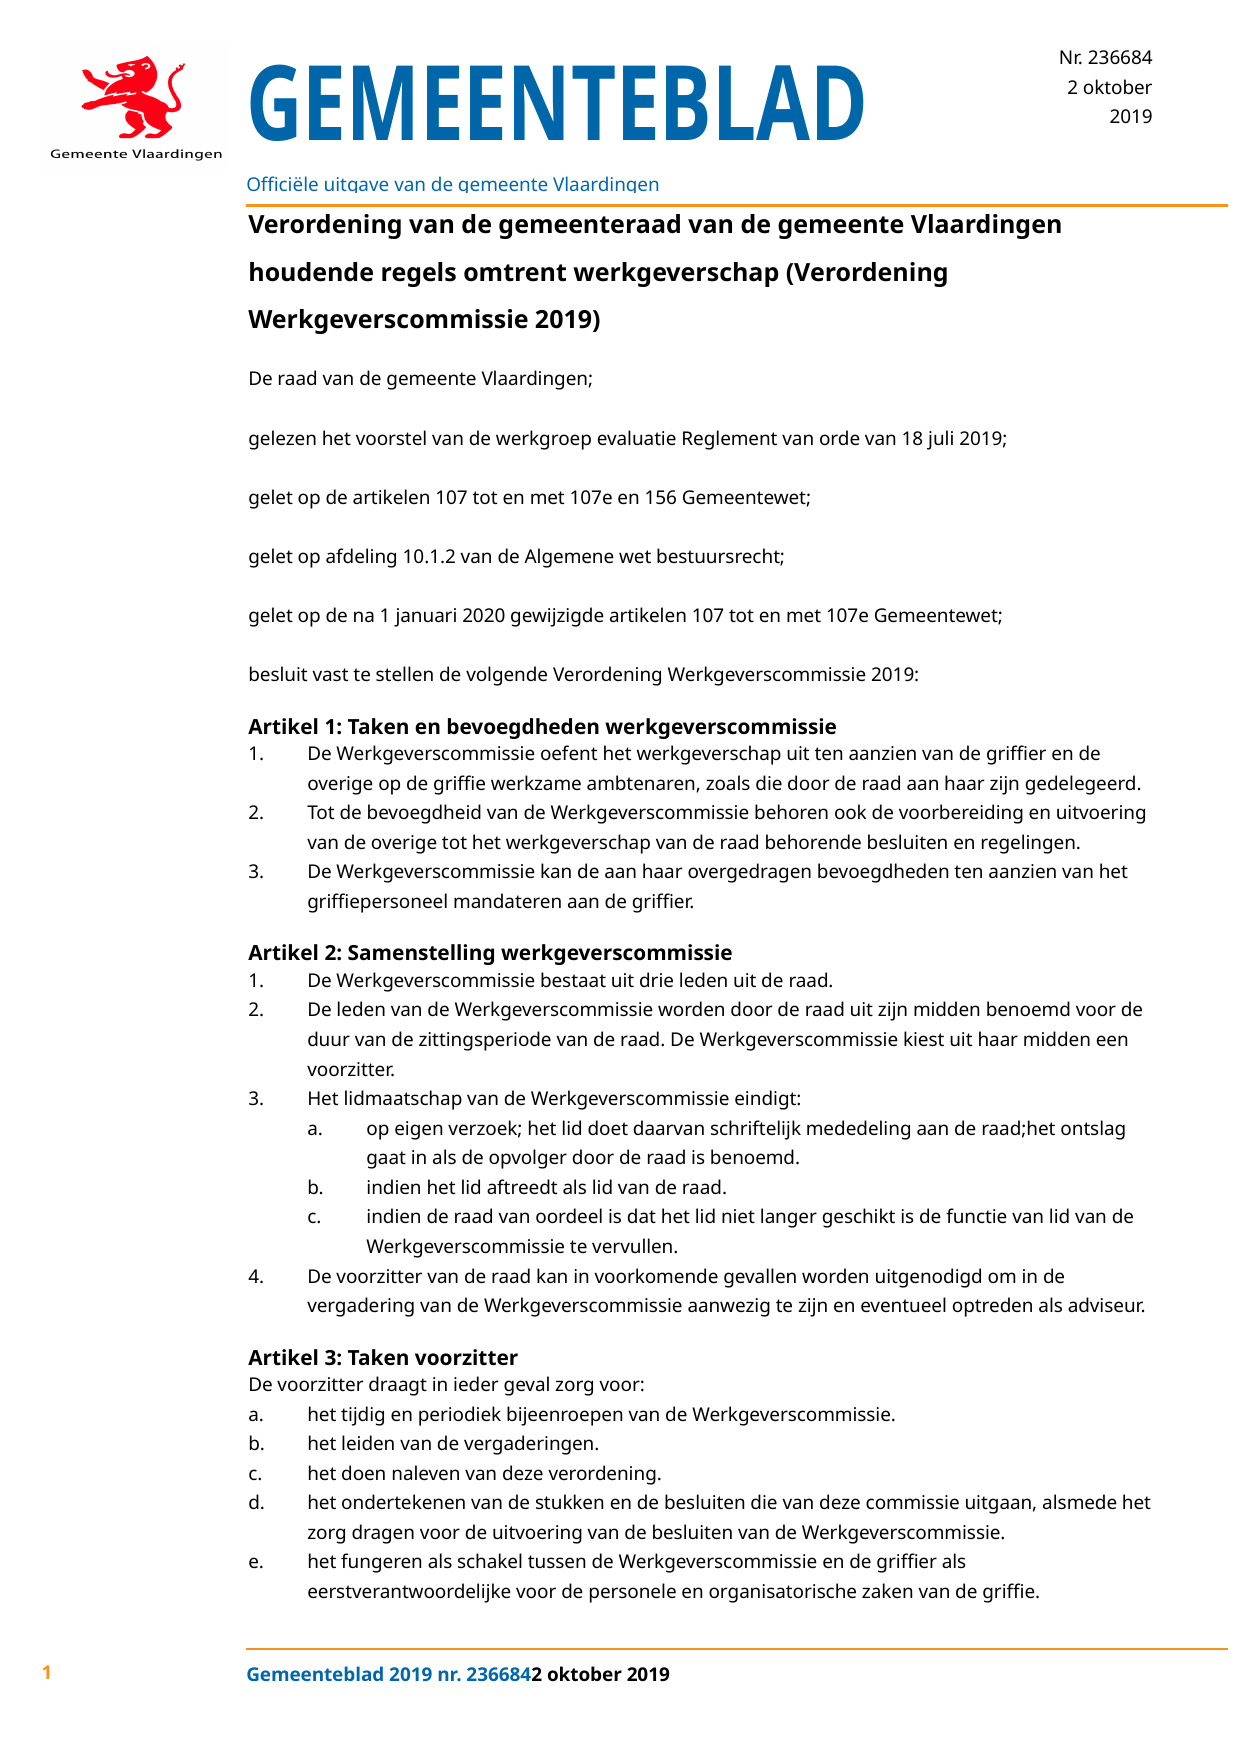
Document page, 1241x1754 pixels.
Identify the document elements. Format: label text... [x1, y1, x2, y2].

text De raad van de gemeente Vlaardingen; [248, 366, 1152, 391]
text gelet op de artikelen 107 tot en met 107e en 156 Gemeentewet; [248, 484, 1152, 509]
list De voorzitter van de raad kan in voorkomende gevallen worden uitgenodigd om in de vergadering van de Werkgeverscommissie aanwezig te zĳn en eventueel optreden als adviseur. [248, 1263, 1152, 1318]
list het ondertekenen van de stukken en de besluiten die van deze commissie uitgaan, alsmede het zorg dragen voor de uitvoering van de besluiten van de Werkgeverscommissie. [248, 1489, 1152, 1545]
list De Werkgeverscommissie kan de aan haar overgedragen bevoegdheden ten aanzien van het griffiepersoneel mandateren aan de griffier. [248, 858, 1152, 914]
text Artikel 2: Samenstelling werkgeverscommissie [248, 938, 1152, 967]
list het leiden van de vergaderingen. [248, 1430, 1152, 1456]
list De Werkgeverscommissie bestaat uit drie leden uit de raad. [248, 967, 1152, 993]
list het doen naleven van deze verordening. [248, 1460, 1152, 1486]
text De voorzitter draagt in ieder geval zorg voor: [248, 1371, 1152, 1397]
list indien de raad van oordeel is dat het lid niet langer geschikt is de functie van lid van de Werkgeverscommissie te vervullen. [307, 1204, 1152, 1259]
list het tĳdig en periodiek bĳeenroepen van de Werkgeverscommissie. [248, 1401, 1152, 1427]
list indien het lid aftreedt als lid van de raad. [307, 1174, 1152, 1200]
list De leden van de Werkgeverscommissie worden door de raad uit zĳn midden benoemd voor de duur van de zittingsperiode van de raad. De Werkgeverscommissie kiest uit haar midden een voorzitter. [248, 997, 1152, 1081]
list De Werkgeverscommissie oefent het werkgeverschap uit ten aanzien van de griffier en de overige op de griffie werkzame ambtenaren, zoals die door de raad aan haar zĳn gedelegeerd. [248, 740, 1152, 796]
text Artikel 3: Taken voorzitter [248, 1343, 1152, 1371]
list Tot de bevoegdheid van de Werkgeverscommissie behoren ook de voorbereiding en uitvoering van de overige tot het werkgeverschap van de raad behorende besluiten en regelingen. [248, 799, 1152, 855]
text Verordening van de gemeenteraad van de gemeente Vlaardingen houdende regels omtrent werkgeverschap (Verordening Werkgeverscommissie 2019) [248, 207, 1152, 336]
text gelet op de na 1 januari 2020 gewijzigde artikelen 107 tot en met 107e Gemeentewet; [248, 602, 1152, 628]
text Artikel 1: Taken en bevoegdheden werkgeverscommissie [248, 712, 1152, 740]
text gelezen het voorstel van de werkgroep evaluatie Reglement van orde van 18 juli 2019; [248, 425, 1152, 450]
picture [41, 47, 231, 172]
text gelet op afdeling 10.1.2 van de Algemene wet bestuursrecht; [248, 543, 1152, 569]
list op eigen verzoek; het lid doet daarvan schriftelĳk mededeling aan de raad;het ontslag gaat in als de opvolger door de raad is benoemd. [307, 1115, 1152, 1170]
text besluit vast te stellen de volgende Verordening Werkgeverscommissie 2019: [248, 661, 1152, 687]
list Het lidmaatschap van de Werkgeverscommissie eindigt: [248, 1085, 1152, 1111]
list het fungeren als schakel tussen de Werkgeverscommissie en de griffier als eerstverantwoordelĳke voor de personele en organisatorische zaken van de griffie. [248, 1549, 1152, 1604]
